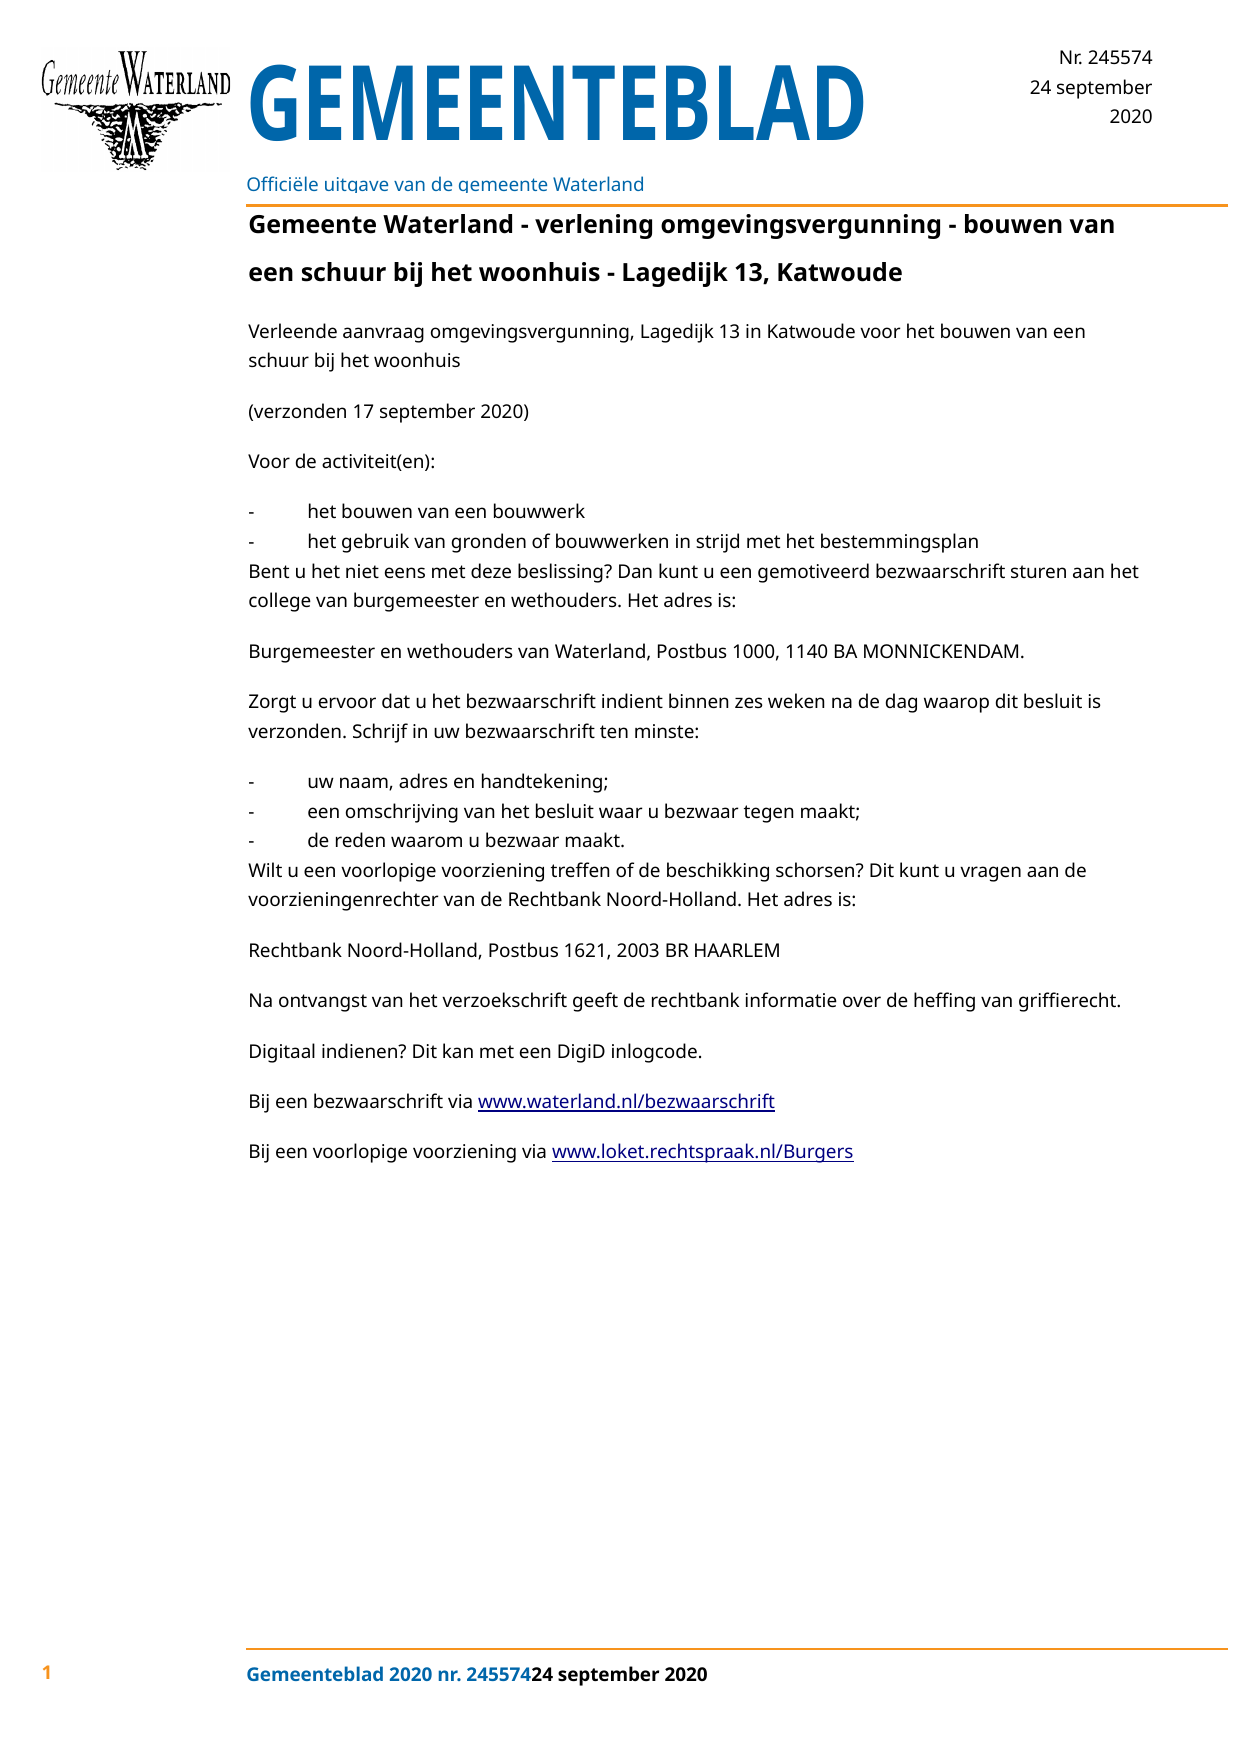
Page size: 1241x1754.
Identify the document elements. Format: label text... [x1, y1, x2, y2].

list het bouwen van een bouwwerk [248, 499, 1152, 524]
text Verleende aanvraag omgevingsvergunning, Lagedijk 13 in Katwoude voor het bouwen van een schuur bij het woonhuis [248, 318, 1152, 373]
list de reden waarom u bezwaar maakt. [248, 827, 1152, 853]
text Voor de activiteit(en): [248, 448, 1152, 474]
text Wilt u een voorlopige voorziening treffen of de beschikking schorsen? Dit kunt u vragen aan de voorzieningenrechter van de Rechtbank Noord-Holland. Het adres is: [248, 857, 1152, 912]
text (verzonden 17 september 2020) [248, 398, 1152, 424]
list een omschrijving van het besluit waar u bezwaar tegen maakt; [248, 798, 1152, 824]
text Bent u het niet eens met deze beslissing? Dan kunt u een gemotiveerd bezwaarschrift sturen aan het college van burgemeester en wethouders. Het adres is: [248, 558, 1152, 613]
list uw naam, adres en handtekening; [248, 768, 1152, 794]
text Rechtbank Noord-Holland, Postbus 1621, 2003 BR HAARLEM [248, 937, 1152, 963]
text Bij een bezwaarschrift via www.waterland.nl/bezwaarschrift [248, 1088, 1152, 1114]
text Burgemeester en wethouders van Waterland, Postbus 1000, 1140 BA MONNICKENDAM. [248, 638, 1152, 664]
text Digitaal indienen? Dit kan met een DigiD inlogcode. [248, 1038, 1152, 1064]
picture [41, 47, 231, 172]
text Zorgt u ervoor dat u het bezwaarschrift indient binnen zes weken na de dag waarop dit besluit is verzonden. Schrijf in uw bezwaarschrift ten minste: [248, 688, 1152, 744]
text Gemeente Waterland - verlening omgevingsvergunning - bouwen van een schuur bij het woonhuis - Lagedijk 13, Katwoude [248, 207, 1152, 288]
text Na ontvangst van het verzoekschrift geeft de rechtbank informatie over de heffing van griffierecht. [248, 987, 1152, 1013]
text Bij een voorlopige voorziening via www.loket.rechtspraak.nl/Burgers [248, 1139, 1152, 1164]
list het gebruik van gronden of bouwwerken in strijd met het bestemmingsplan [248, 528, 1152, 554]
